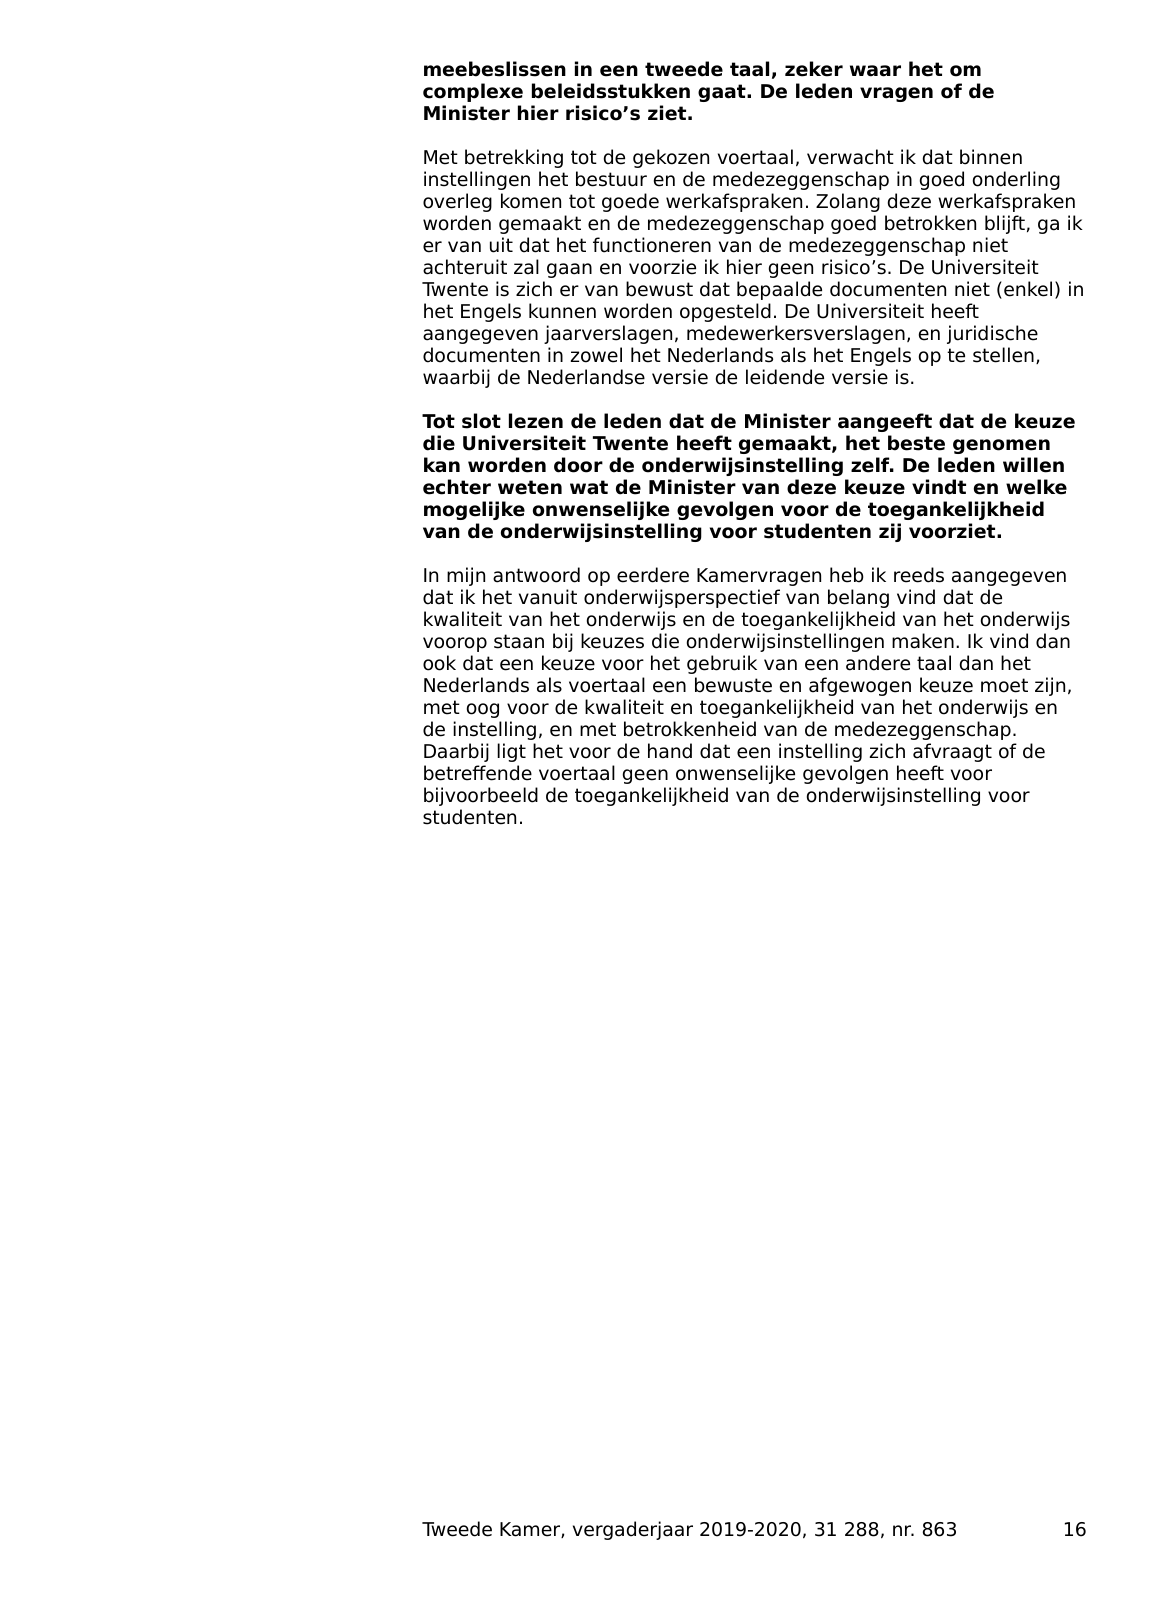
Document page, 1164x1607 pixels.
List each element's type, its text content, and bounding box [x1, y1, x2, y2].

text Tot slot lezen de leden dat de Minister aangeeft dat de keuze die Universiteit Twente heeft gemaakt, het beste genomen kan worden door de onderwijsinstelling zelf. De leden willen echter weten wat de Minister van deze keuze vindt en welke mogelijke onwenselijke gevolgen voor de toegankelijkheid van de onderwijsinstelling voor studenten zij voorziet. [422, 411, 1087, 543]
text In mijn antwoord op eerdere Kamervragen heb ik reeds aangegeven dat ik het vanuit onderwijsperspectief van belang vind dat de kwaliteit van het onderwijs en de toegankelijkheid van het onderwijs voorop staan bij keuzes die onderwijsinstellingen maken. Ik vind dan ook dat een keuze voor het gebruik van een andere taal dan het Nederlands als voertaal een bewuste en afgewogen keuze moet zijn, met oog voor de kwaliteit en toegankelijkheid van het onderwijs en de instelling, en met betrokkenheid van de medezeggenschap. Daarbij ligt het voor de hand dat een instelling zich afvraagt of de betreffende voertaal geen onwenselijke gevolgen heeft voor bijvoorbeeld de toegankelijkheid van de onderwijsinstelling voor studenten. [422, 565, 1087, 829]
text meebeslissen in een tweede taal, zeker waar het om complexe beleidsstukken gaat. De leden vragen of de Minister hier risico’s ziet. [422, 59, 1087, 125]
text Met betrekking tot de gekozen voertaal, verwacht ik dat binnen instellingen het bestuur en de medezeggenschap in goed onderling overleg komen tot goede werkafspraken. Zolang deze werkafspraken worden gemaakt en de medezeggenschap goed betrokken blijft, ga ik er van uit dat het functioneren van de medezeggenschap niet achteruit zal gaan en voorzie ik hier geen risico’s. De Universiteit Twente is zich er van bewust dat bepaalde documenten niet (enkel) in het Engels kunnen worden opgesteld. De Universiteit heeft aangegeven jaarverslagen, medewerkersverslagen, en juridische documenten in zowel het Nederlands als het Engels op te stellen, waarbij de Nederlandse versie de leidende versie is. [422, 147, 1087, 389]
